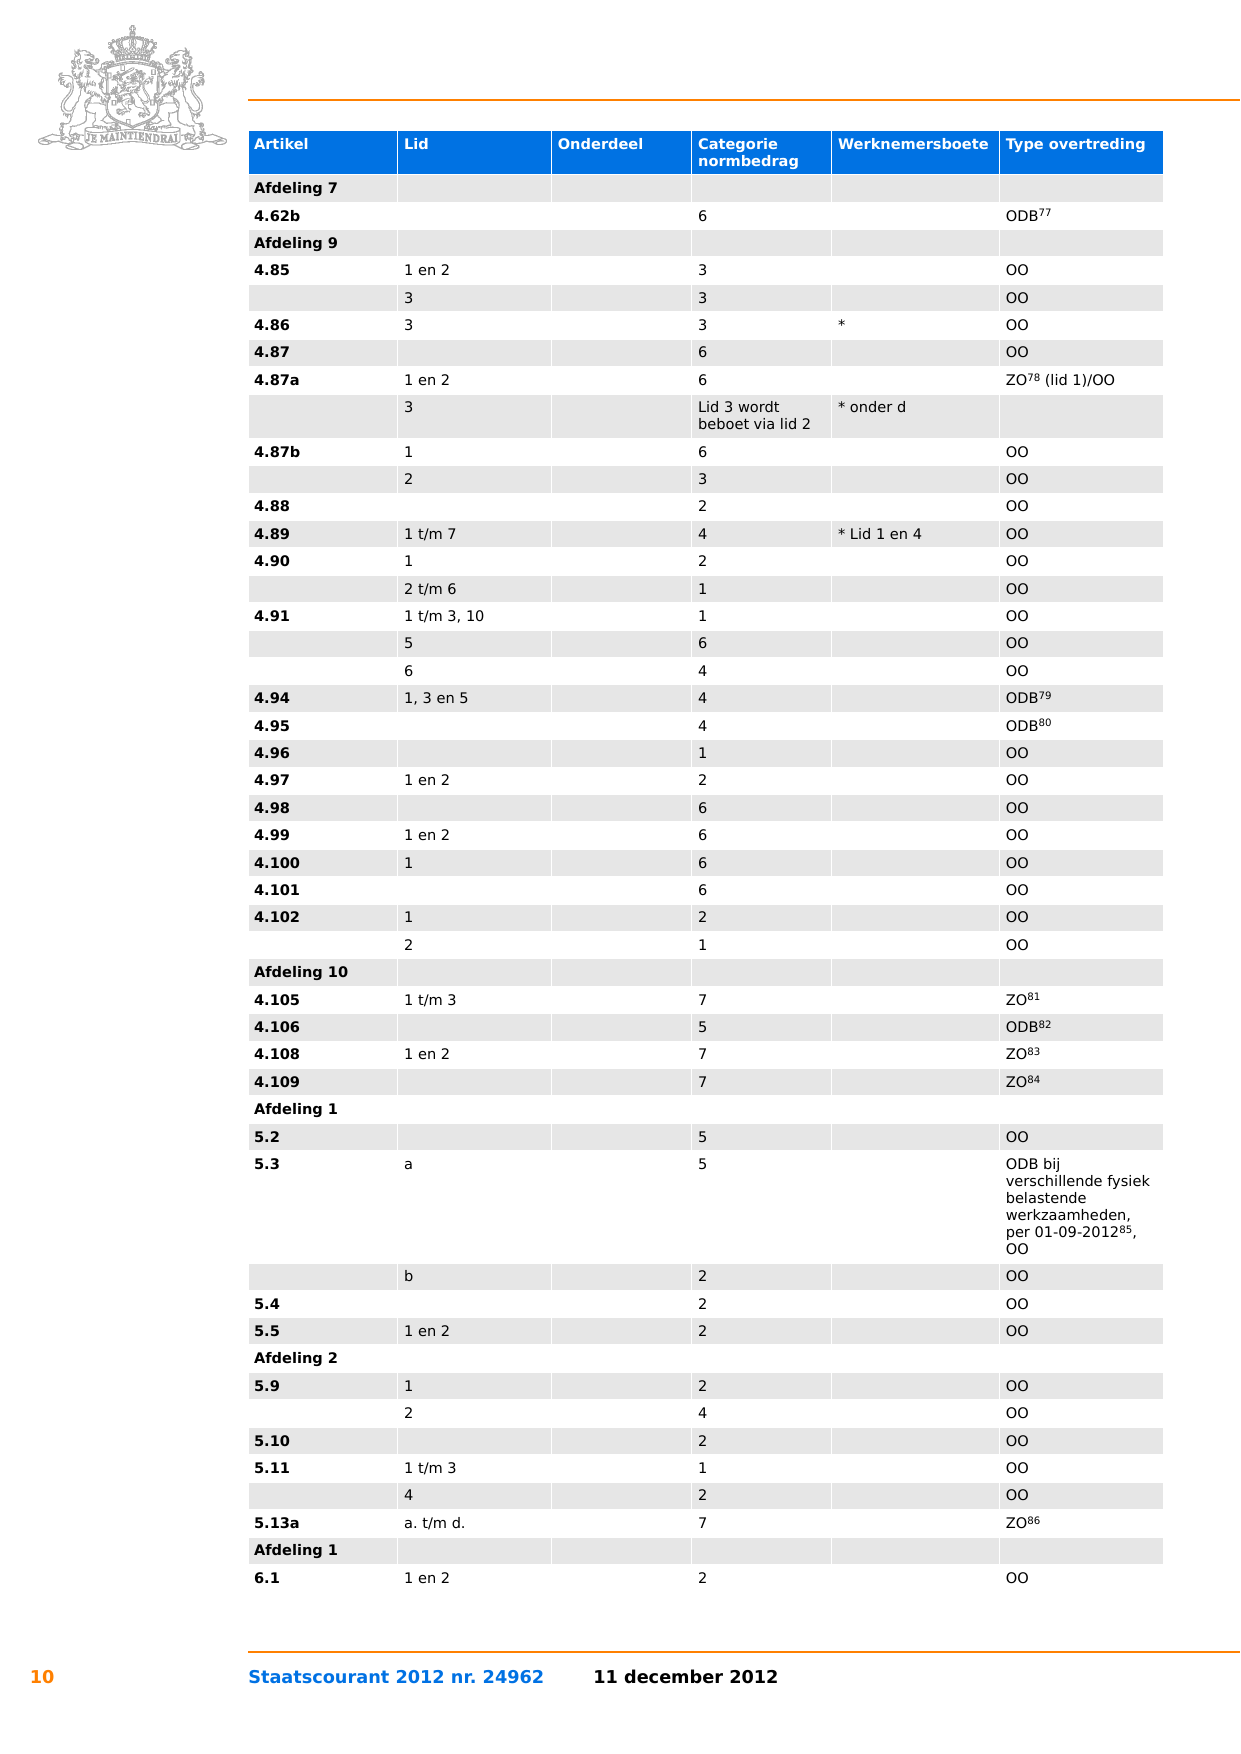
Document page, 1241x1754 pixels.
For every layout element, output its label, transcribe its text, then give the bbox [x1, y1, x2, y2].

table_cell 1 en 2 [398, 1565, 551, 1591]
table_cell [692, 1538, 831, 1564]
table_cell [832, 576, 999, 602]
table_cell [832, 1565, 999, 1591]
table_cell 6 [692, 367, 831, 393]
table_cell [832, 340, 999, 366]
table_cell 2 [692, 768, 831, 794]
table_cell ODB80 [1000, 713, 1163, 739]
table_cell 4.91 [249, 603, 397, 629]
table_cell [552, 850, 691, 876]
table_cell OO [1000, 1428, 1163, 1454]
table_cell [552, 466, 691, 493]
table_cell [398, 1014, 551, 1041]
table_cell [552, 576, 691, 602]
table_cell 6 [692, 850, 831, 876]
table_cell 6 [692, 340, 831, 366]
table_cell 5.4 [249, 1291, 397, 1317]
table_cell [832, 658, 999, 684]
table_cell [552, 175, 691, 202]
table_cell 2 [692, 1483, 831, 1509]
table_cell [398, 494, 551, 520]
table_cell 2 [692, 1428, 831, 1454]
table_cell ZO86 [1000, 1510, 1163, 1536]
table_cell [692, 959, 831, 986]
table_cell 4.85 [249, 258, 397, 284]
table_cell a [398, 1151, 551, 1262]
table_cell OO [1000, 576, 1163, 602]
table_header Type overtreding [1000, 131, 1163, 174]
table_cell [249, 1400, 397, 1427]
table_cell OO [1000, 768, 1163, 794]
table_cell ODB79 [1000, 685, 1163, 712]
table_cell [552, 1291, 691, 1317]
table_cell [832, 285, 999, 311]
table_cell Afdeling 2 [249, 1346, 397, 1372]
table_cell 1 [398, 1373, 551, 1399]
table_cell 1 [692, 740, 831, 767]
table_cell [552, 549, 691, 575]
table_cell [832, 1014, 999, 1041]
table_cell [552, 1096, 691, 1123]
table_cell 6 [692, 877, 831, 903]
table_cell [1000, 230, 1163, 256]
table_cell OO [1000, 1455, 1163, 1482]
table_cell [832, 823, 999, 849]
table_cell 4.101 [249, 877, 397, 903]
table_header Werknemersboete [832, 131, 999, 174]
table_cell 2 [692, 1565, 831, 1591]
table_cell * [832, 312, 999, 339]
table_cell [832, 1291, 999, 1317]
table_cell OO [1000, 1373, 1163, 1399]
table_cell 2 [692, 905, 831, 931]
table_cell 3 [692, 466, 831, 493]
table_cell 5 [398, 631, 551, 657]
table_cell Afdeling 7 [249, 175, 397, 202]
table_cell OO [1000, 905, 1163, 931]
table_cell 4.87b [249, 439, 397, 465]
table_cell [249, 1264, 397, 1290]
table_cell [1000, 959, 1163, 986]
table_cell [552, 312, 691, 339]
table_cell OO [1000, 549, 1163, 575]
table_cell OO [1000, 631, 1163, 657]
table_cell 2 t/m 6 [398, 576, 551, 602]
table_cell 4 [692, 521, 831, 547]
table_cell [552, 768, 691, 794]
table_cell [552, 1538, 691, 1564]
table_cell 4.86 [249, 312, 397, 339]
table_cell [832, 1455, 999, 1482]
table_cell [832, 439, 999, 465]
table_cell 2 [398, 1400, 551, 1427]
table_cell [832, 230, 999, 256]
table_cell [552, 1318, 691, 1344]
table_cell ODB82 [1000, 1014, 1163, 1041]
table_cell Afdeling 9 [249, 230, 397, 256]
table_cell [832, 768, 999, 794]
table_cell OO [1000, 877, 1163, 903]
table_cell [552, 631, 691, 657]
table_cell [249, 932, 397, 958]
table_cell [1000, 1538, 1163, 1564]
table_cell [832, 1400, 999, 1427]
table_cell [552, 1151, 691, 1262]
table_cell [552, 1428, 691, 1454]
table_cell OO [1000, 603, 1163, 629]
table_header Artikel [249, 131, 397, 174]
table_cell 1 [692, 932, 831, 958]
table_cell OO [1000, 1400, 1163, 1427]
table_cell 3 [692, 258, 831, 284]
table_cell 5.3 [249, 1151, 397, 1262]
table_cell [832, 1124, 999, 1150]
table_cell [398, 877, 551, 903]
table_cell 2 [398, 932, 551, 958]
table_cell 3 [398, 285, 551, 311]
table_cell 1, 3 en 5 [398, 685, 551, 712]
table_cell 7 [692, 1042, 831, 1068]
table_cell [398, 340, 551, 366]
table_cell OO [1000, 494, 1163, 520]
table_cell 2 [692, 549, 831, 575]
table_cell [552, 285, 691, 311]
table_cell b [398, 1264, 551, 1290]
table_cell 6 [692, 203, 831, 229]
table_cell [832, 713, 999, 739]
table_cell [552, 987, 691, 1013]
table_cell OO [1000, 439, 1163, 465]
table_cell [552, 258, 691, 284]
table_cell 4.99 [249, 823, 397, 849]
table_cell 4 [692, 1400, 831, 1427]
table_cell 2 [692, 1318, 831, 1344]
table_cell 3 [692, 285, 831, 311]
table_cell [832, 258, 999, 284]
table_cell OO [1000, 823, 1163, 849]
table_cell OO [1000, 521, 1163, 547]
table_cell 4.106 [249, 1014, 397, 1041]
table_cell 1 [692, 576, 831, 602]
table_cell ZO81 [1000, 987, 1163, 1013]
table_cell OO [1000, 795, 1163, 821]
table_cell [832, 494, 999, 520]
table_cell 4.90 [249, 549, 397, 575]
table_cell 5.2 [249, 1124, 397, 1150]
table_cell 4.105 [249, 987, 397, 1013]
table_cell [552, 1042, 691, 1068]
table_cell 6 [692, 795, 831, 821]
table_cell [398, 713, 551, 739]
table_cell [832, 1428, 999, 1454]
table_cell [832, 932, 999, 958]
table_cell [249, 285, 397, 311]
table_cell [552, 1455, 691, 1482]
table_cell [832, 1042, 999, 1068]
table_cell 4 [398, 1483, 551, 1509]
table_cell [249, 395, 397, 438]
table_cell [552, 740, 691, 767]
table_cell [832, 1264, 999, 1290]
table_cell 4.88 [249, 494, 397, 520]
table_cell 2 [692, 1373, 831, 1399]
table_cell 1 en 2 [398, 367, 551, 393]
table_cell [832, 1510, 999, 1536]
table_cell 4 [692, 685, 831, 712]
table_cell [692, 1346, 831, 1372]
table_cell [832, 959, 999, 986]
table_cell 6 [692, 439, 831, 465]
table_cell [1000, 1096, 1163, 1123]
table_cell [832, 1318, 999, 1344]
table_cell 4.98 [249, 795, 397, 821]
table_cell 1 [398, 850, 551, 876]
table_cell [398, 740, 551, 767]
table_cell [552, 230, 691, 256]
table_cell Afdeling 1 [249, 1538, 397, 1564]
table_cell ZO84 [1000, 1069, 1163, 1095]
table_cell 7 [692, 1510, 831, 1536]
table_cell [832, 795, 999, 821]
table_cell 1 t/m 3 [398, 987, 551, 1013]
table_cell [832, 877, 999, 903]
table_cell Lid 3 wordt beboet via lid 2 [692, 395, 831, 438]
table_cell [552, 658, 691, 684]
table_cell [832, 466, 999, 493]
table_cell [398, 175, 551, 202]
table_cell [692, 230, 831, 256]
table_cell [552, 959, 691, 986]
table_cell [552, 1069, 691, 1095]
table_cell [692, 175, 831, 202]
table_cell [832, 685, 999, 712]
table_cell 5.5 [249, 1318, 397, 1344]
table_cell [832, 1373, 999, 1399]
table_cell [692, 1096, 831, 1123]
table_cell [398, 1291, 551, 1317]
table_cell 4.108 [249, 1042, 397, 1068]
table_cell OO [1000, 658, 1163, 684]
table_cell 7 [692, 1069, 831, 1095]
table_cell 2 [692, 494, 831, 520]
table_cell 4 [692, 713, 831, 739]
table_cell 1 t/m 3, 10 [398, 603, 551, 629]
table_cell 5.9 [249, 1373, 397, 1399]
table_cell 1 [398, 905, 551, 931]
table_cell [1000, 175, 1163, 202]
table_cell 4.62b [249, 203, 397, 229]
table_header Onderdeel [552, 131, 691, 174]
table_cell 1 en 2 [398, 768, 551, 794]
table_cell OO [1000, 1565, 1163, 1591]
picture [38, 25, 227, 150]
table_cell [398, 1096, 551, 1123]
table_cell [552, 1346, 691, 1372]
table_cell 4.102 [249, 905, 397, 931]
table_cell Afdeling 10 [249, 959, 397, 986]
table_cell 1 [398, 439, 551, 465]
table_cell ODB77 [1000, 203, 1163, 229]
table_cell [832, 850, 999, 876]
table_cell 4.95 [249, 713, 397, 739]
table_cell [398, 203, 551, 229]
table_cell [1000, 395, 1163, 438]
table_cell * onder d [832, 395, 999, 438]
table_cell OO [1000, 1318, 1163, 1344]
table_cell OO [1000, 932, 1163, 958]
table_cell OO [1000, 1483, 1163, 1509]
table_cell [552, 1124, 691, 1150]
table_header Lid [398, 131, 551, 174]
table_cell 4.100 [249, 850, 397, 876]
table_cell [552, 439, 691, 465]
table_cell OO [1000, 740, 1163, 767]
table_cell [832, 175, 999, 202]
table_cell ZO78 (lid 1)/OO [1000, 367, 1163, 393]
table_cell 4 [692, 658, 831, 684]
table_cell 2 [398, 466, 551, 493]
table_cell ZO83 [1000, 1042, 1163, 1068]
table_cell [398, 1346, 551, 1372]
table_cell 3 [398, 395, 551, 438]
table_cell [552, 494, 691, 520]
table_cell [552, 713, 691, 739]
table_cell [832, 1483, 999, 1509]
table_cell [552, 203, 691, 229]
table_cell [552, 1565, 691, 1591]
table_cell [552, 1483, 691, 1509]
table_cell 1 [692, 1455, 831, 1482]
table_cell 3 [398, 312, 551, 339]
table_cell [552, 877, 691, 903]
table_cell [552, 395, 691, 438]
table_cell 4.87 [249, 340, 397, 366]
table_cell ODB bij verschillende fysiek belastende werkzaamheden, per 01-09-201285, OO [1000, 1151, 1163, 1262]
table_header Categorie normbedrag [692, 131, 831, 174]
table_cell 1 [398, 549, 551, 575]
table_cell [552, 1264, 691, 1290]
table_cell 2 [692, 1291, 831, 1317]
table_cell [398, 1124, 551, 1150]
table_cell 6.1 [249, 1565, 397, 1591]
table_cell 5 [692, 1014, 831, 1041]
table_cell 4.94 [249, 685, 397, 712]
table_cell 2 [692, 1264, 831, 1290]
table_cell 6 [692, 823, 831, 849]
table_cell a. t/m d. [398, 1510, 551, 1536]
table_cell [398, 1538, 551, 1564]
table_cell 1 en 2 [398, 1318, 551, 1344]
table_cell 4.109 [249, 1069, 397, 1095]
table_cell OO [1000, 340, 1163, 366]
table_cell [249, 631, 397, 657]
table_cell 4.87a [249, 367, 397, 393]
table_cell [249, 1483, 397, 1509]
table_cell [552, 1373, 691, 1399]
table_cell 6 [398, 658, 551, 684]
table_cell [832, 905, 999, 931]
table_cell [552, 367, 691, 393]
table_cell 5.10 [249, 1428, 397, 1454]
table_cell [832, 1346, 999, 1372]
table_cell [398, 1428, 551, 1454]
table_cell [552, 932, 691, 958]
table_cell OO [1000, 312, 1163, 339]
table_cell [249, 576, 397, 602]
table_cell 4.97 [249, 768, 397, 794]
table_cell 5.13a [249, 1510, 397, 1536]
table_cell 1 t/m 3 [398, 1455, 551, 1482]
table_cell Afdeling 1 [249, 1096, 397, 1123]
table_cell [832, 740, 999, 767]
table_cell 1 [692, 603, 831, 629]
table_cell 1 t/m 7 [398, 521, 551, 547]
table_cell [552, 685, 691, 712]
table_cell [552, 1510, 691, 1536]
table_cell 5 [692, 1151, 831, 1262]
table_cell * Lid 1 en 4 [832, 521, 999, 547]
table_cell 6 [692, 631, 831, 657]
table_cell [552, 795, 691, 821]
table_cell [249, 466, 397, 493]
table_cell 1 en 2 [398, 823, 551, 849]
table_cell [398, 1069, 551, 1095]
table_cell [552, 823, 691, 849]
table_cell [832, 367, 999, 393]
table_cell [832, 987, 999, 1013]
table_cell OO [1000, 1124, 1163, 1150]
table_cell [832, 1069, 999, 1095]
table_cell [832, 549, 999, 575]
table_cell [249, 658, 397, 684]
table_cell OO [1000, 285, 1163, 311]
table_cell [552, 1400, 691, 1427]
table_cell [552, 521, 691, 547]
table_cell OO [1000, 850, 1163, 876]
table_cell OO [1000, 466, 1163, 493]
table_cell 1 en 2 [398, 258, 551, 284]
table_cell 7 [692, 987, 831, 1013]
table_cell [398, 230, 551, 256]
table_cell [832, 203, 999, 229]
table_cell 3 [692, 312, 831, 339]
table_cell [832, 1096, 999, 1123]
table_cell [832, 1538, 999, 1564]
table_cell 4.96 [249, 740, 397, 767]
table_cell 5 [692, 1124, 831, 1150]
table_cell [832, 631, 999, 657]
table_cell [552, 340, 691, 366]
table_cell [552, 1014, 691, 1041]
table_cell [1000, 1346, 1163, 1372]
table_cell 5.11 [249, 1455, 397, 1482]
table_cell [832, 603, 999, 629]
table_cell [398, 959, 551, 986]
table_cell 1 en 2 [398, 1042, 551, 1068]
table_cell OO [1000, 1264, 1163, 1290]
table_cell [398, 795, 551, 821]
table_cell [552, 603, 691, 629]
table_cell 4.89 [249, 521, 397, 547]
table_cell [832, 1151, 999, 1262]
table_cell [552, 905, 691, 931]
table_cell OO [1000, 258, 1163, 284]
table_cell OO [1000, 1291, 1163, 1317]
